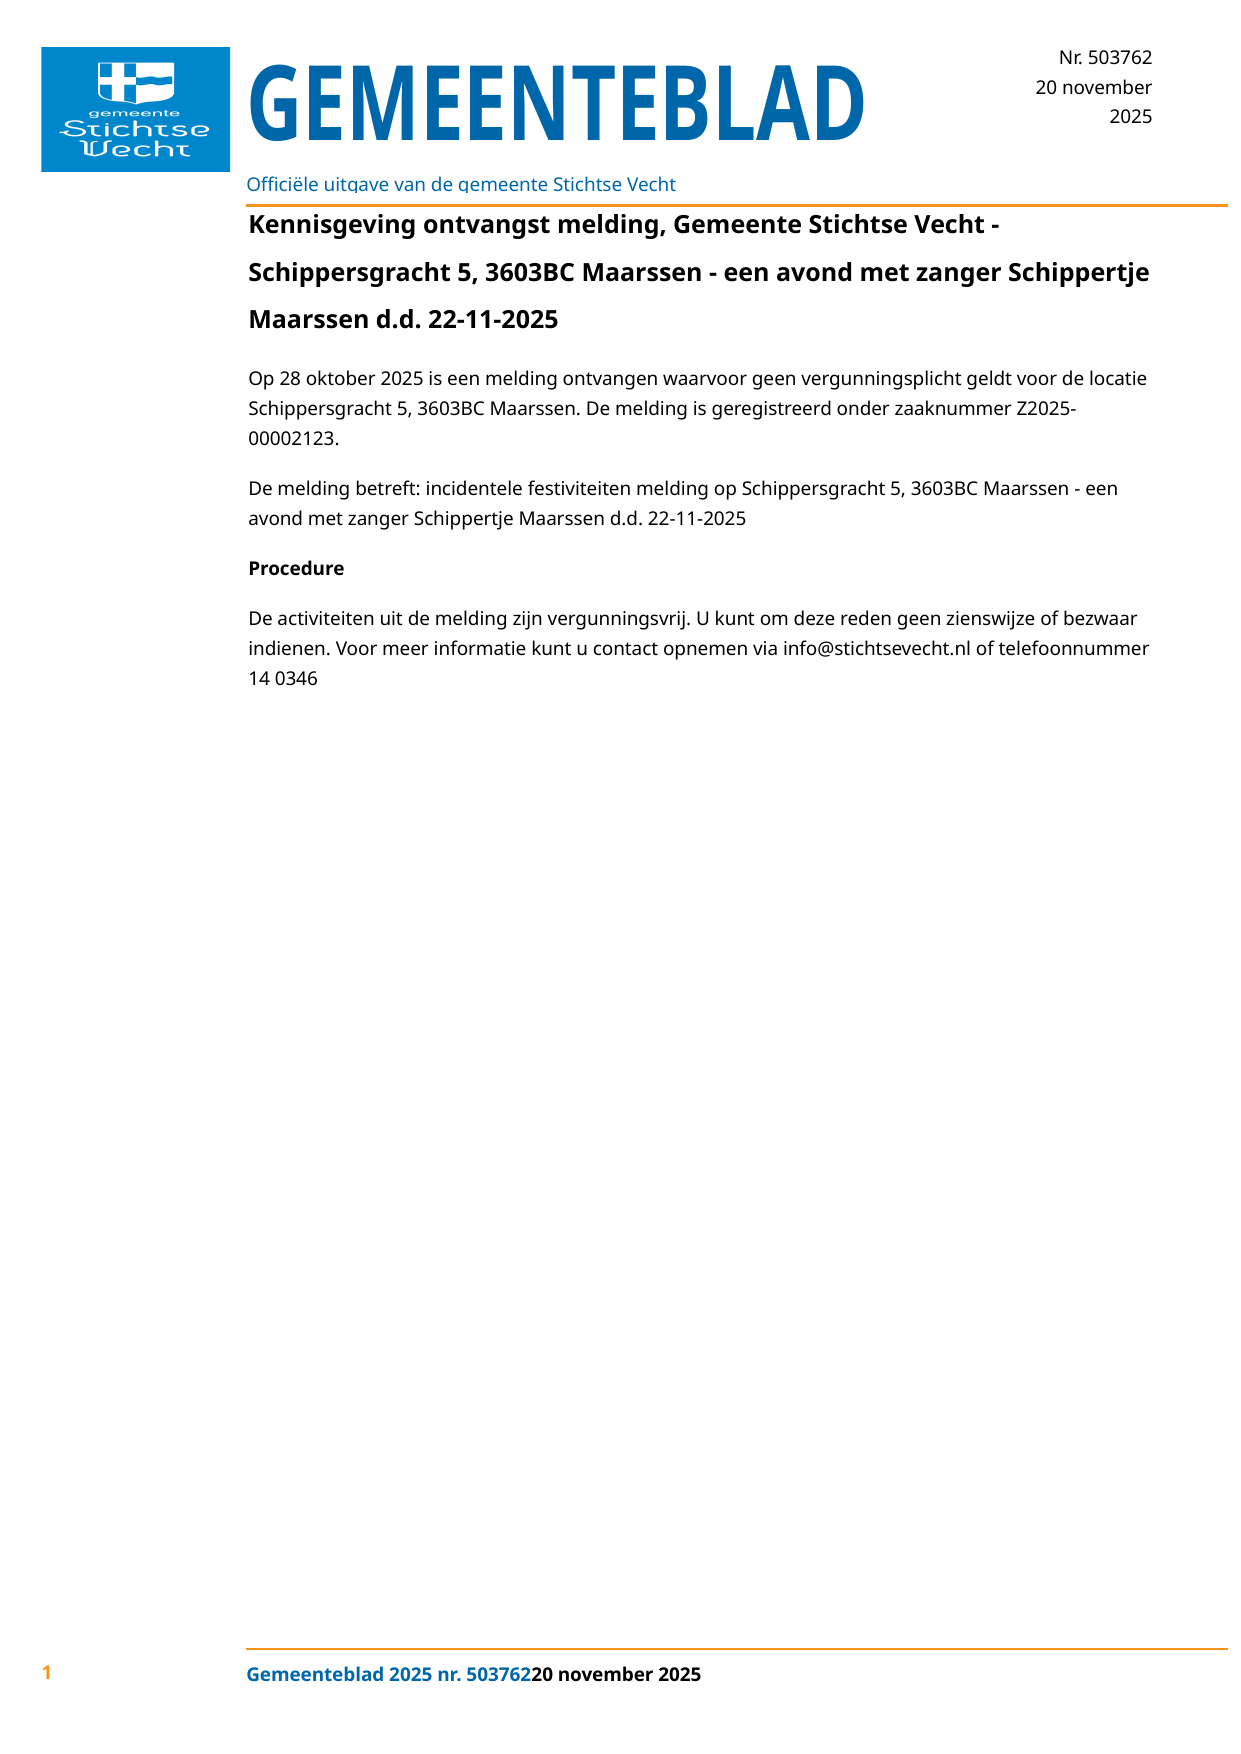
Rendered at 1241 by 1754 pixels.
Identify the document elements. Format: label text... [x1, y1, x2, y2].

text De activiteiten uit de melding zijn vergunningsvrij. U kunt om deze reden geen zienswijze of bezwaar indienen. Voor meer informatie kunt u contact opnemen via info@stichtsevecht.nl of telefoonnummer 14 0346 [248, 606, 1152, 690]
text Kennisgeving ontvangst melding, Gemeente Stichtse Vecht - Schippersgracht 5, 3603BC Maarssen - een avond met zanger Schippertje Maarssen d.d. 22-11-2025 [248, 207, 1152, 336]
text De melding betreft: incidentele festiviteiten melding op Schippersgracht 5, 3603BC Maarssen - een avond met zanger Schippertje Maarssen d.d. 22-11-2025 [248, 475, 1152, 530]
picture [137, 63, 174, 103]
text Op 28 oktober 2025 is een melding ontvangen waarvoor geen vergunningsplicht geldt voor de locatie Schippersgracht 5, 3603BC Maarssen. De melding is geregistreerd onder zaaknummer Z2025-00002123. [248, 366, 1152, 450]
text Procedure [248, 555, 1152, 581]
picture [99, 63, 135, 101]
